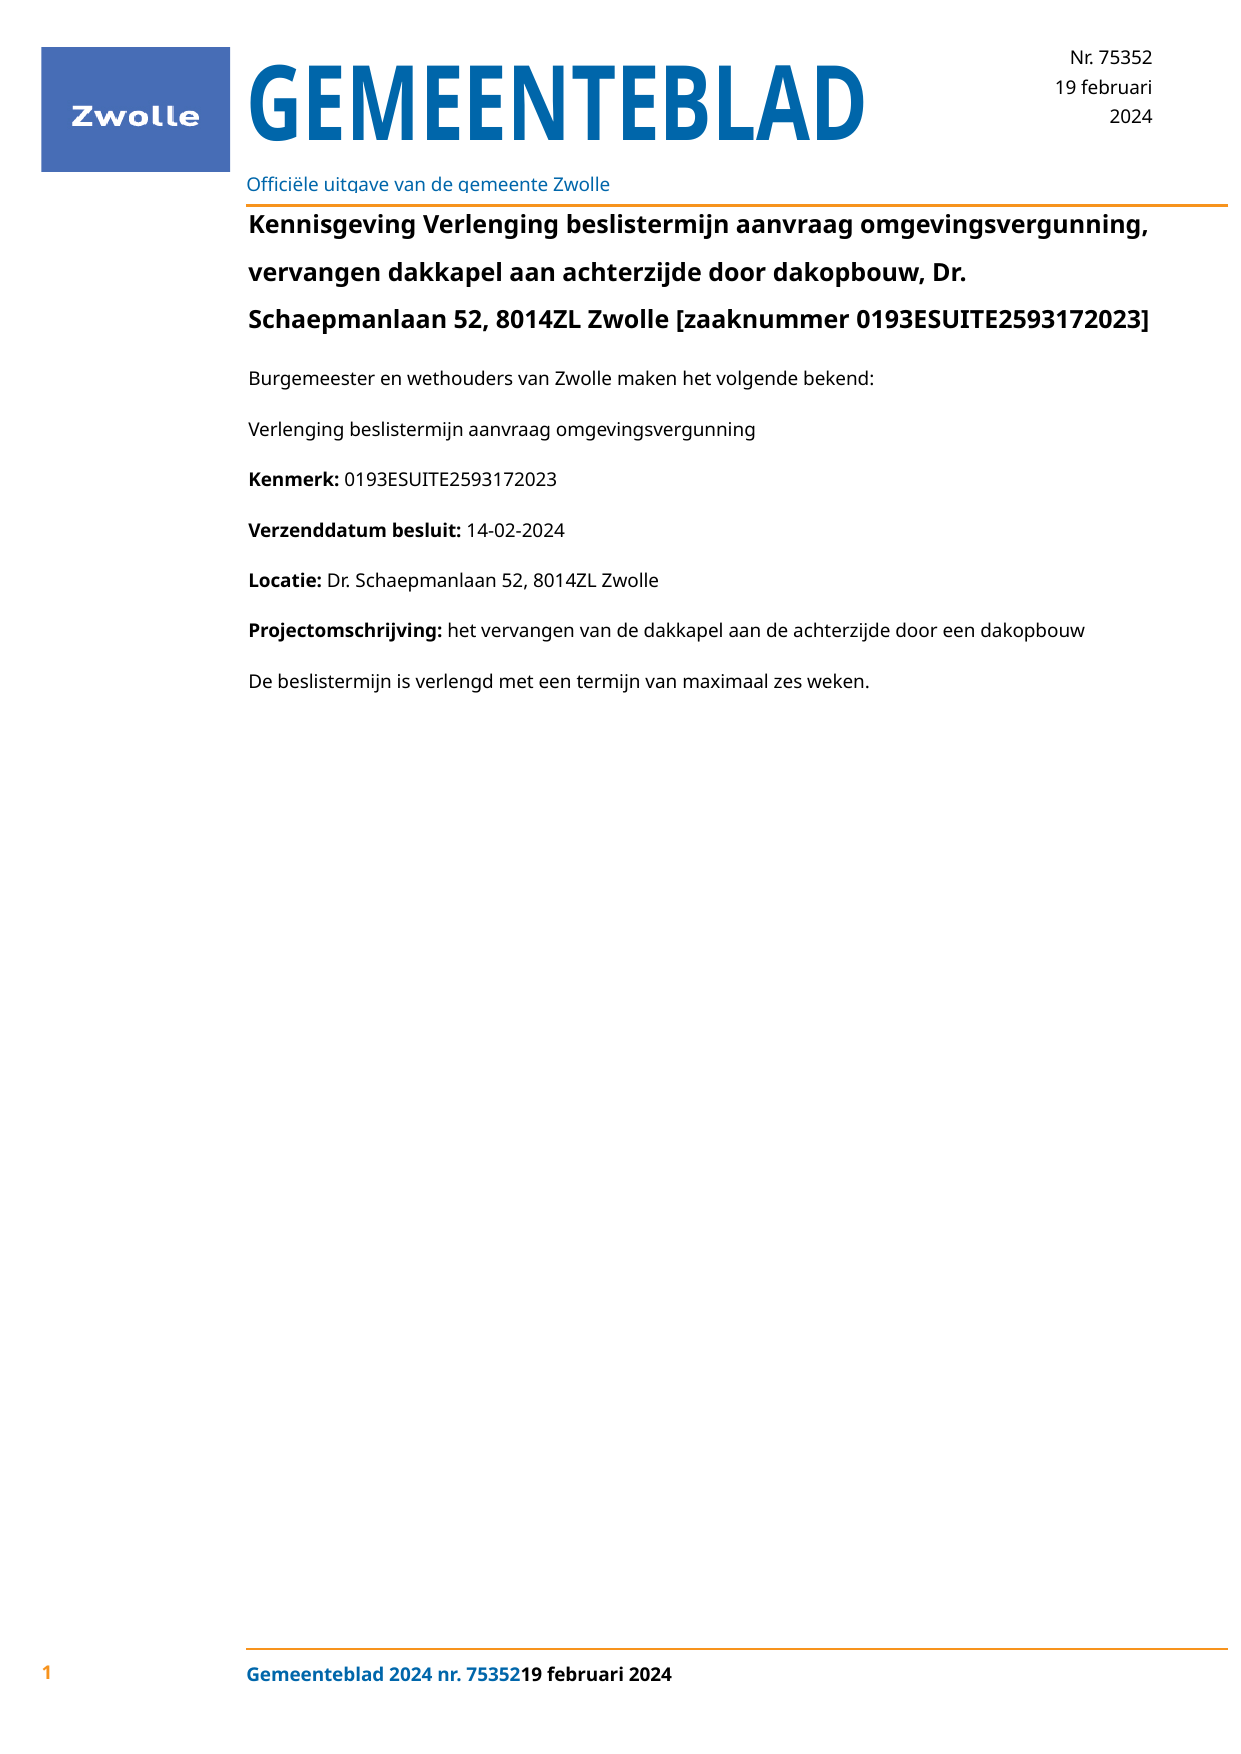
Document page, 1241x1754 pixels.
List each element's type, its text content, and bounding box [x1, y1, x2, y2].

picture [41, 47, 231, 172]
text Projectomschrijving: het vervangen van de dakkapel aan de achterzijde door een dakopbouw [248, 618, 1152, 643]
text Verlenging beslistermijn aanvraag omgevingsvergunning [248, 416, 1152, 442]
text Kennisgeving Verlenging beslistermijn aanvraag omgevingsvergunning, vervangen dakkapel aan achterzijde door dakopbouw, Dr. Schaepmanlaan 52, 8014ZL Zwolle [zaaknummer 0193ESUITE2593172023] [248, 207, 1152, 336]
text Burgemeester en wethouders van Zwolle maken het volgende bekend: [248, 366, 1152, 391]
text Kenmerk: 0193ESUITE2593172023 [248, 466, 1152, 492]
text De beslistermijn is verlengd met een termijn van maximaal zes weken. [248, 668, 1152, 694]
text Locatie: Dr. Schaepmanlaan 52, 8014ZL Zwolle [248, 567, 1152, 593]
text Verzenddatum besluit: 14-02-2024 [248, 517, 1152, 542]
